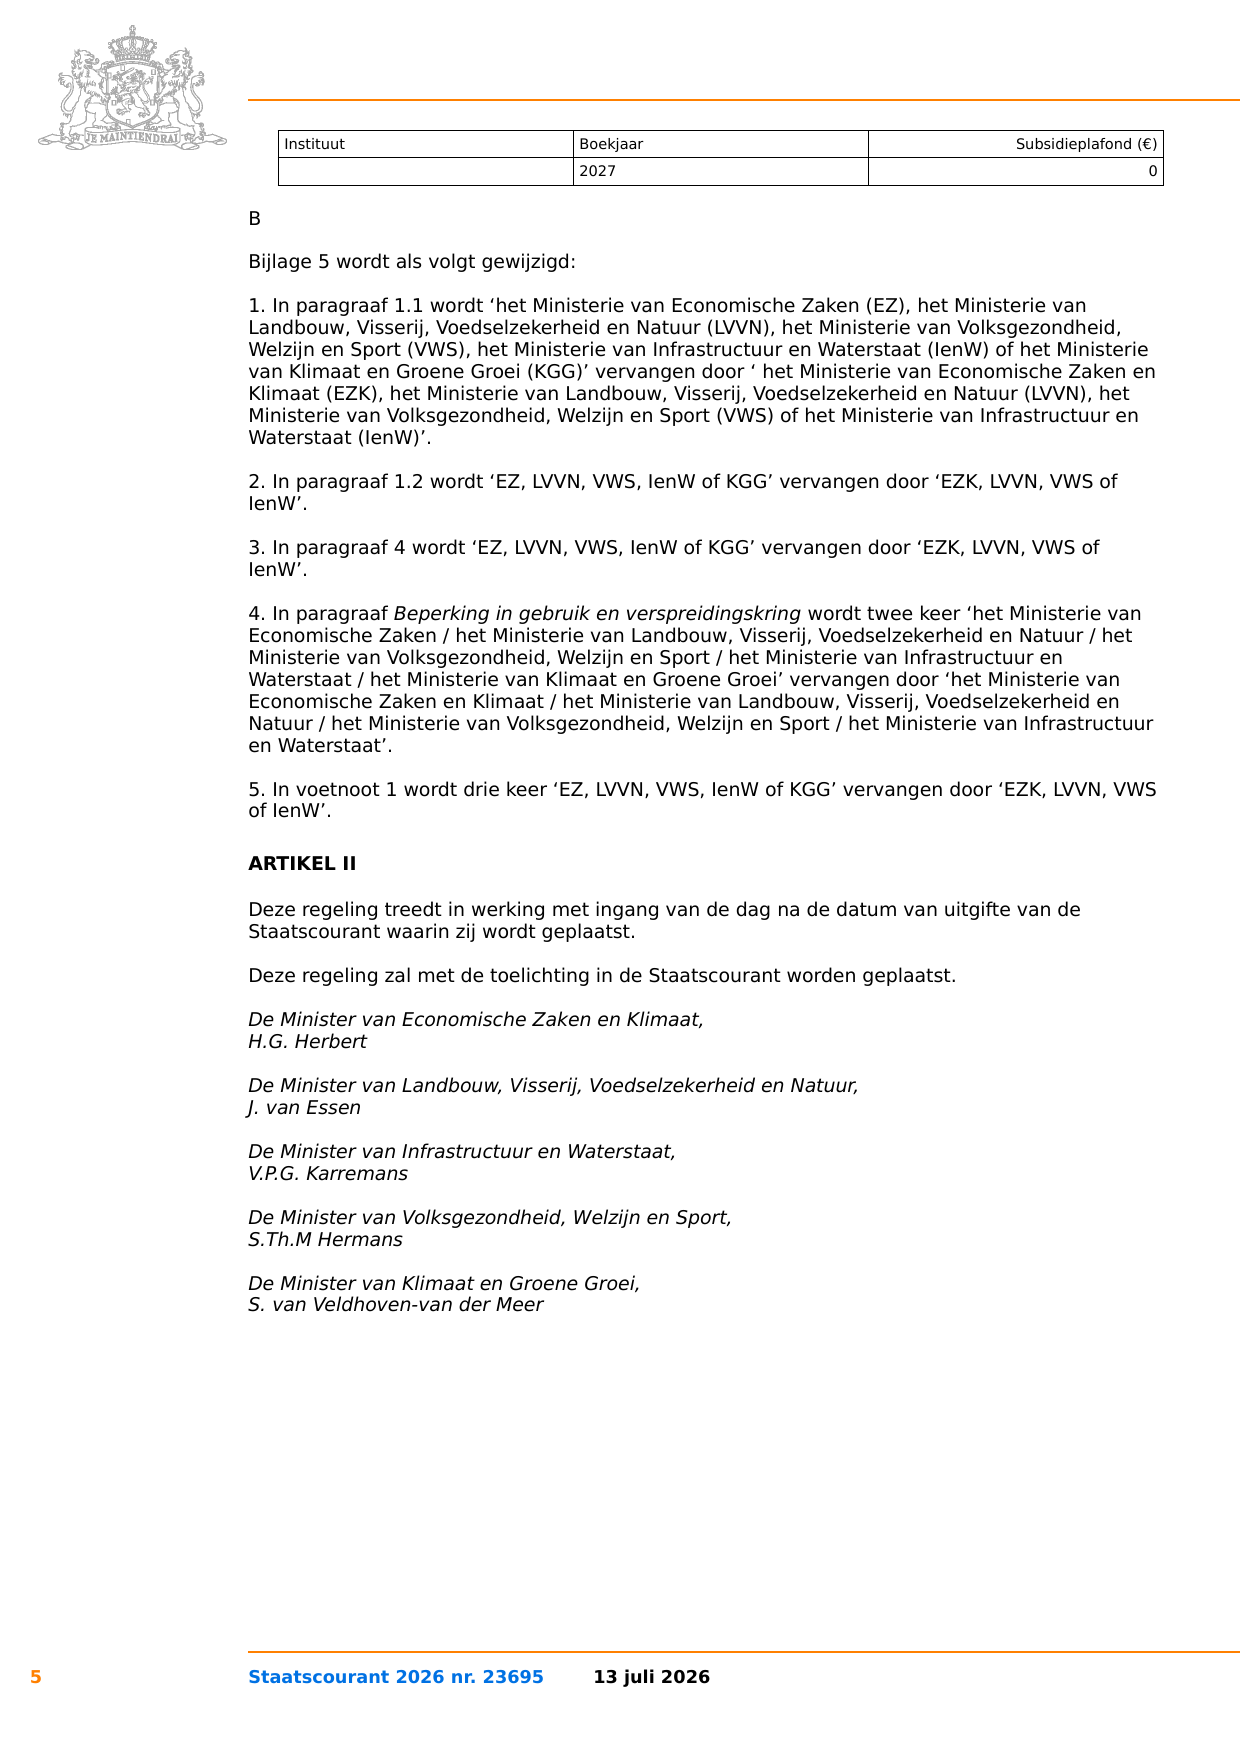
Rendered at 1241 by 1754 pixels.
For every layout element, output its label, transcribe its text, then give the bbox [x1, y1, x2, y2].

text De Minister van Landbouw, Visserij, Voedselzekerheid en Natuur, J. van Essen [248, 1075, 1163, 1119]
table_header Boekjaar [574, 131, 868, 157]
text De Minister van Infrastructuur en Waterstaat, V.P.G. Karremans [248, 1141, 1163, 1185]
text 4. In paragraaf Beperking in gebruik en verspreidingskring wordt twee keer ‘het Ministerie van Economische Zaken / het Ministerie van Landbouw, Visserij, Voedselzekerheid en Natuur / het Ministerie van Volksgezondheid, Welzijn en Sport / het Ministerie van Infrastructuur en Waterstaat / het Ministerie van Klimaat en Groene Groei’ vervangen door ‘het Ministerie van Economische Zaken en Klimaat / het Ministerie van Landbouw, Visserij, Voedselzekerheid en Natuur / het Ministerie van Volksgezondheid, Welzijn en Sport / het Ministerie van Infrastructuur en Waterstaat’. [248, 603, 1163, 757]
text 3. In paragraaf 4 wordt ‘EZ, LVVN, VWS, IenW of KGG’ vervangen door ‘EZK, LVVN, VWS of IenW’. [248, 537, 1163, 581]
text 5. In voetnoot 1 wordt drie keer ‘EZ, LVVN, VWS, IenW of KGG’ vervangen door ‘EZK, LVVN, VWS of IenW’. [248, 778, 1163, 822]
subtitle ARTIKEL II [248, 852, 1163, 874]
text B [248, 208, 1163, 229]
text 1. In paragraaf 1.1 wordt ‘het Ministerie van Economische Zaken (EZ), het Ministerie van Landbouw, Visserij, Voedselzekerheid en Natuur (LVVN), het Ministerie van Volksgezondheid, Welzijn en Sport (VWS), het Ministerie van Infrastructuur en Waterstaat (IenW) of het Ministerie van Klimaat en Groene Groei (KGG)’ vervangen door ‘ het Ministerie van Economische Zaken en Klimaat (EZK), het Ministerie van Landbouw, Visserij, Voedselzekerheid en Natuur (LVVN), het Ministerie van Volksgezondheid, Welzijn en Sport (VWS) of het Ministerie van Infrastructuur en Waterstaat (IenW)’. [248, 295, 1163, 449]
table_cell 2027 [574, 158, 868, 185]
picture [38, 25, 227, 150]
table_header Instituut [279, 131, 573, 157]
table_header Subsidieplafond (€) [869, 131, 1163, 157]
text Deze regeling treedt in werking met ingang van de dag na de datum van uitgifte van de Staatscourant waarin zij wordt geplaatst. [248, 899, 1163, 943]
table_cell 0 [869, 158, 1163, 185]
text De Minister van Economische Zaken en Klimaat, H.G. Herbert [248, 1009, 1163, 1053]
text Deze regeling zal met de toelichting in de Staatscourant worden geplaatst. [248, 965, 1163, 987]
text De Minister van Klimaat en Groene Groei, S. van Veldhoven-van der Meer [248, 1272, 1163, 1316]
text Bijlage 5 wordt als volgt gewijzigd: [248, 251, 1163, 273]
table_cell [279, 158, 573, 185]
text De Minister van Volksgezondheid, Welzijn en Sport, S.Th.M Hermans [248, 1207, 1163, 1251]
text 2. In paragraaf 1.2 wordt ‘EZ, LVVN, VWS, IenW of KGG’ vervangen door ‘EZK, LVVN, VWS of IenW’. [248, 471, 1163, 515]
